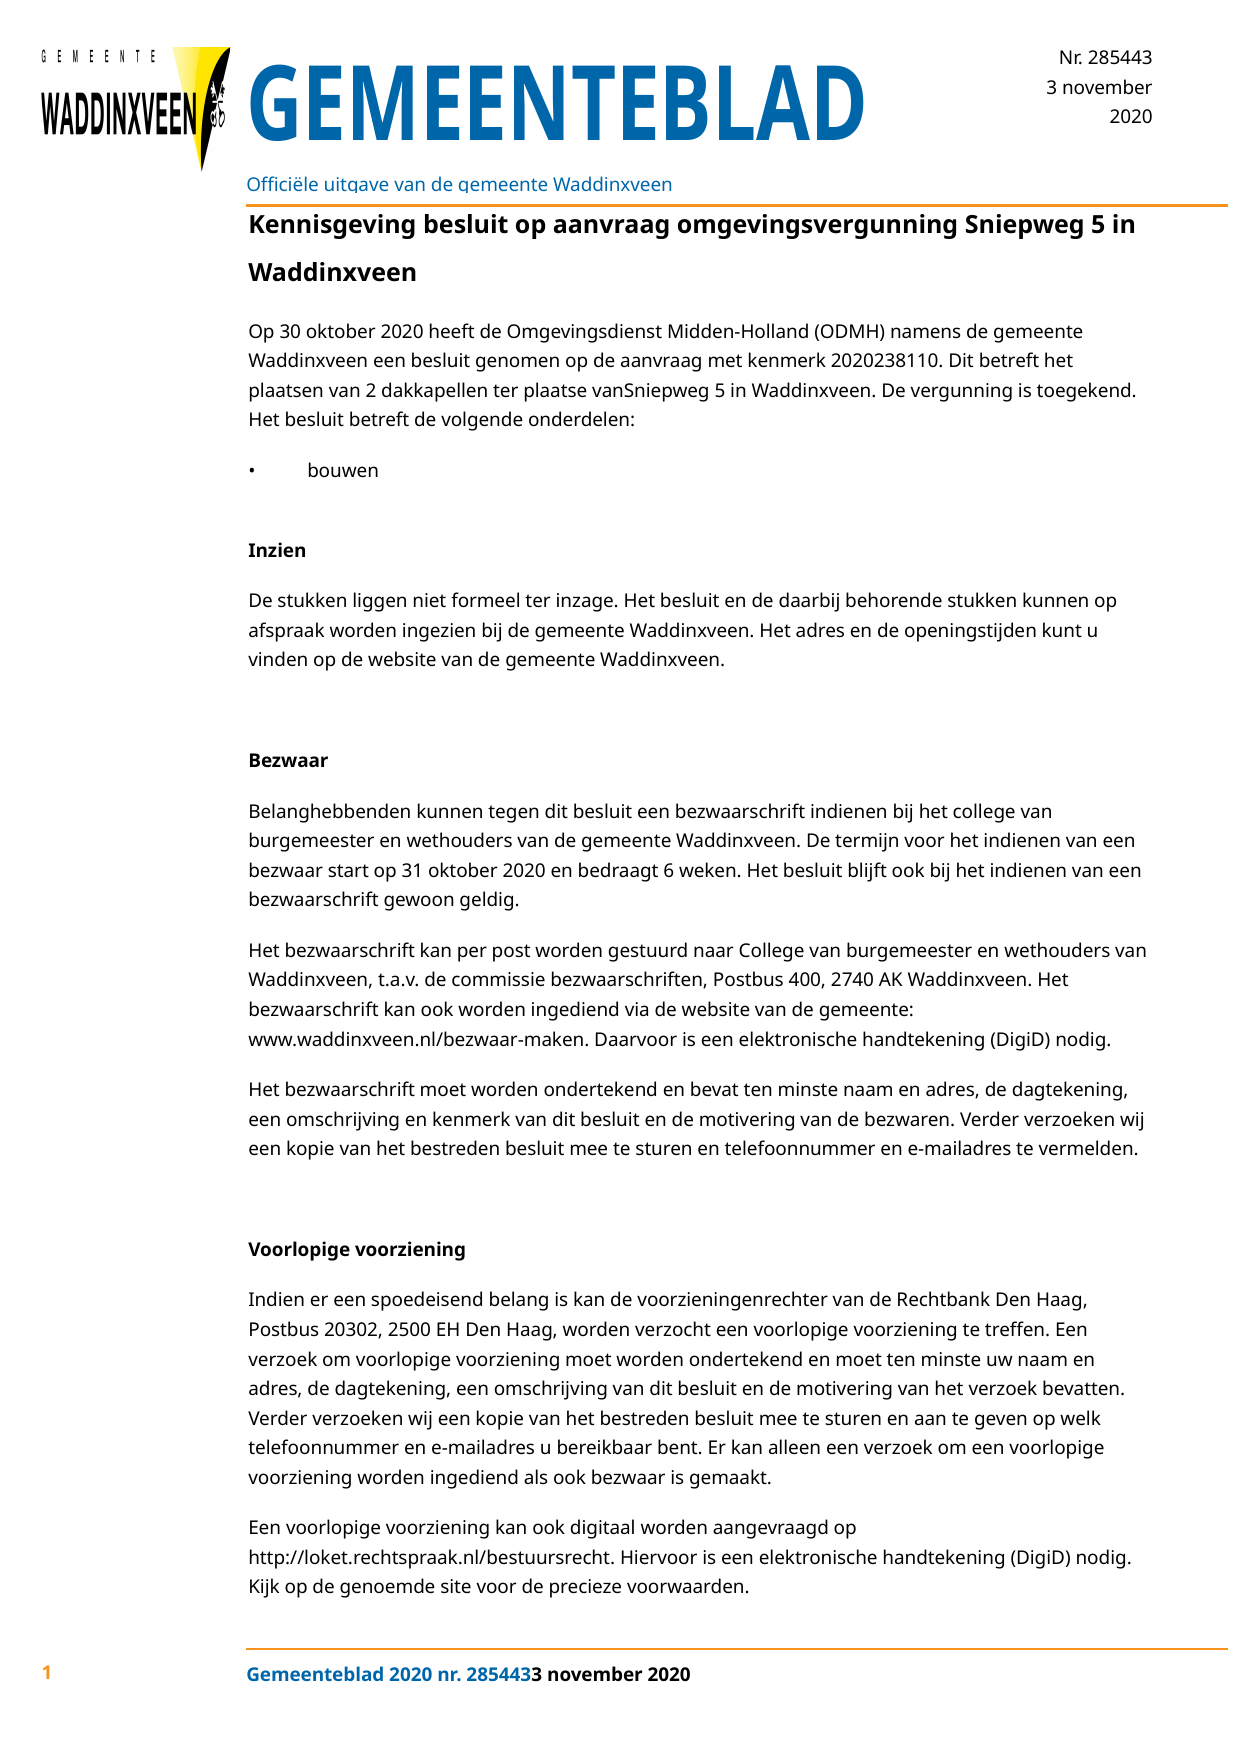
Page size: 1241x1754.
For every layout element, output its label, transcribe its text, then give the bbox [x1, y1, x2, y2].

text Voorlopige voorziening [248, 1236, 1152, 1262]
text Het bezwaarschrift moet worden ondertekend en bevat ten minste naam en adres, de dagtekening, een omschrijving en kenmerk van dit besluit en de motivering van de bezwaren. Verder verzoeken wij een kopie van het bestreden besluit mee te sturen en telefoonnummer en e-mailadres te vermelden. [248, 1076, 1152, 1161]
text Bezwaar [248, 747, 1152, 773]
picture [41, 47, 231, 172]
text Inzien [248, 537, 1152, 563]
text Een voorlopige voorziening kan ook digitaal worden aangevraagd op http://loket.rechtspraak.nl/bestuursrecht. Hiervoor is een elektronische handtekening (DigiD) nodig. Kijk op de genoemde site voor de precieze voorwaarden. [248, 1514, 1152, 1599]
text Indien er een spoedeisend belang is kan de voorzieningenrechter van de Rechtbank Den Haag, Postbus 20302, 2500 EH Den Haag, worden verzocht een voorlopige voorziening te treffen. Een verzoek om voorlopige voorziening moet worden ondertekend en moet ten minste uw naam en adres, de dagtekening, een omschrijving van dit besluit en de motivering van het verzoek bevatten. Verder verzoeken wij een kopie van het bestreden besluit mee te sturen en aan te geven op welk telefoonnummer en e-mailadres u bereikbaar bent. Er kan alleen een verzoek om een voorlopige voorziening worden ingediend als ook bezwaar is gemaakt. [248, 1287, 1152, 1490]
text Op 30 oktober 2020 heeft de Omgevingsdienst Midden-Holland (ODMH) namens de gemeente Waddinxveen een besluit genomen op de aanvraag met kenmerk 2020238110. Dit betreft het plaatsen van 2 dakkapellen ter plaatse vanSniepweg 5 in Waddinxveen. De vergunning is toegekend. Het besluit betreft de volgende onderdelen: [248, 318, 1152, 432]
text Kennisgeving besluit op aanvraag omgevingsvergunning Sniepweg 5 in Waddinxveen [248, 207, 1152, 288]
list bouwen [248, 457, 1152, 483]
text De stukken liggen niet formeel ter inzage. Het besluit en de daarbij behorende stukken kunnen op afspraak worden ingezien bij de gemeente Waddinxveen. Het adres en de openingstijden kunt u vinden op de website van de gemeente Waddinxveen. [248, 587, 1152, 672]
text Het bezwaarschrift kan per post worden gestuurd naar College van burgemeester en wethouders van Waddinxveen, t.a.v. de commissie bezwaarschriften, Postbus 400, 2740 AK Waddinxveen. Het bezwaarschrift kan ook worden ingediend via de website van de gemeente: www.waddinxveen.nl/bezwaar-maken. Daarvoor is een elektronische handtekening (DigiD) nodig. [248, 937, 1152, 1052]
text Belanghebbenden kunnen tegen dit besluit een bezwaarschrift indienen bij het college van burgemeester en wethouders van de gemeente Waddinxveen. De termijn voor het indienen van een bezwaar start op 31 oktober 2020 en bedraagt 6 weken. Het besluit blijft ook bij het indienen van een bezwaarschrift gewoon geldig. [248, 798, 1152, 912]
